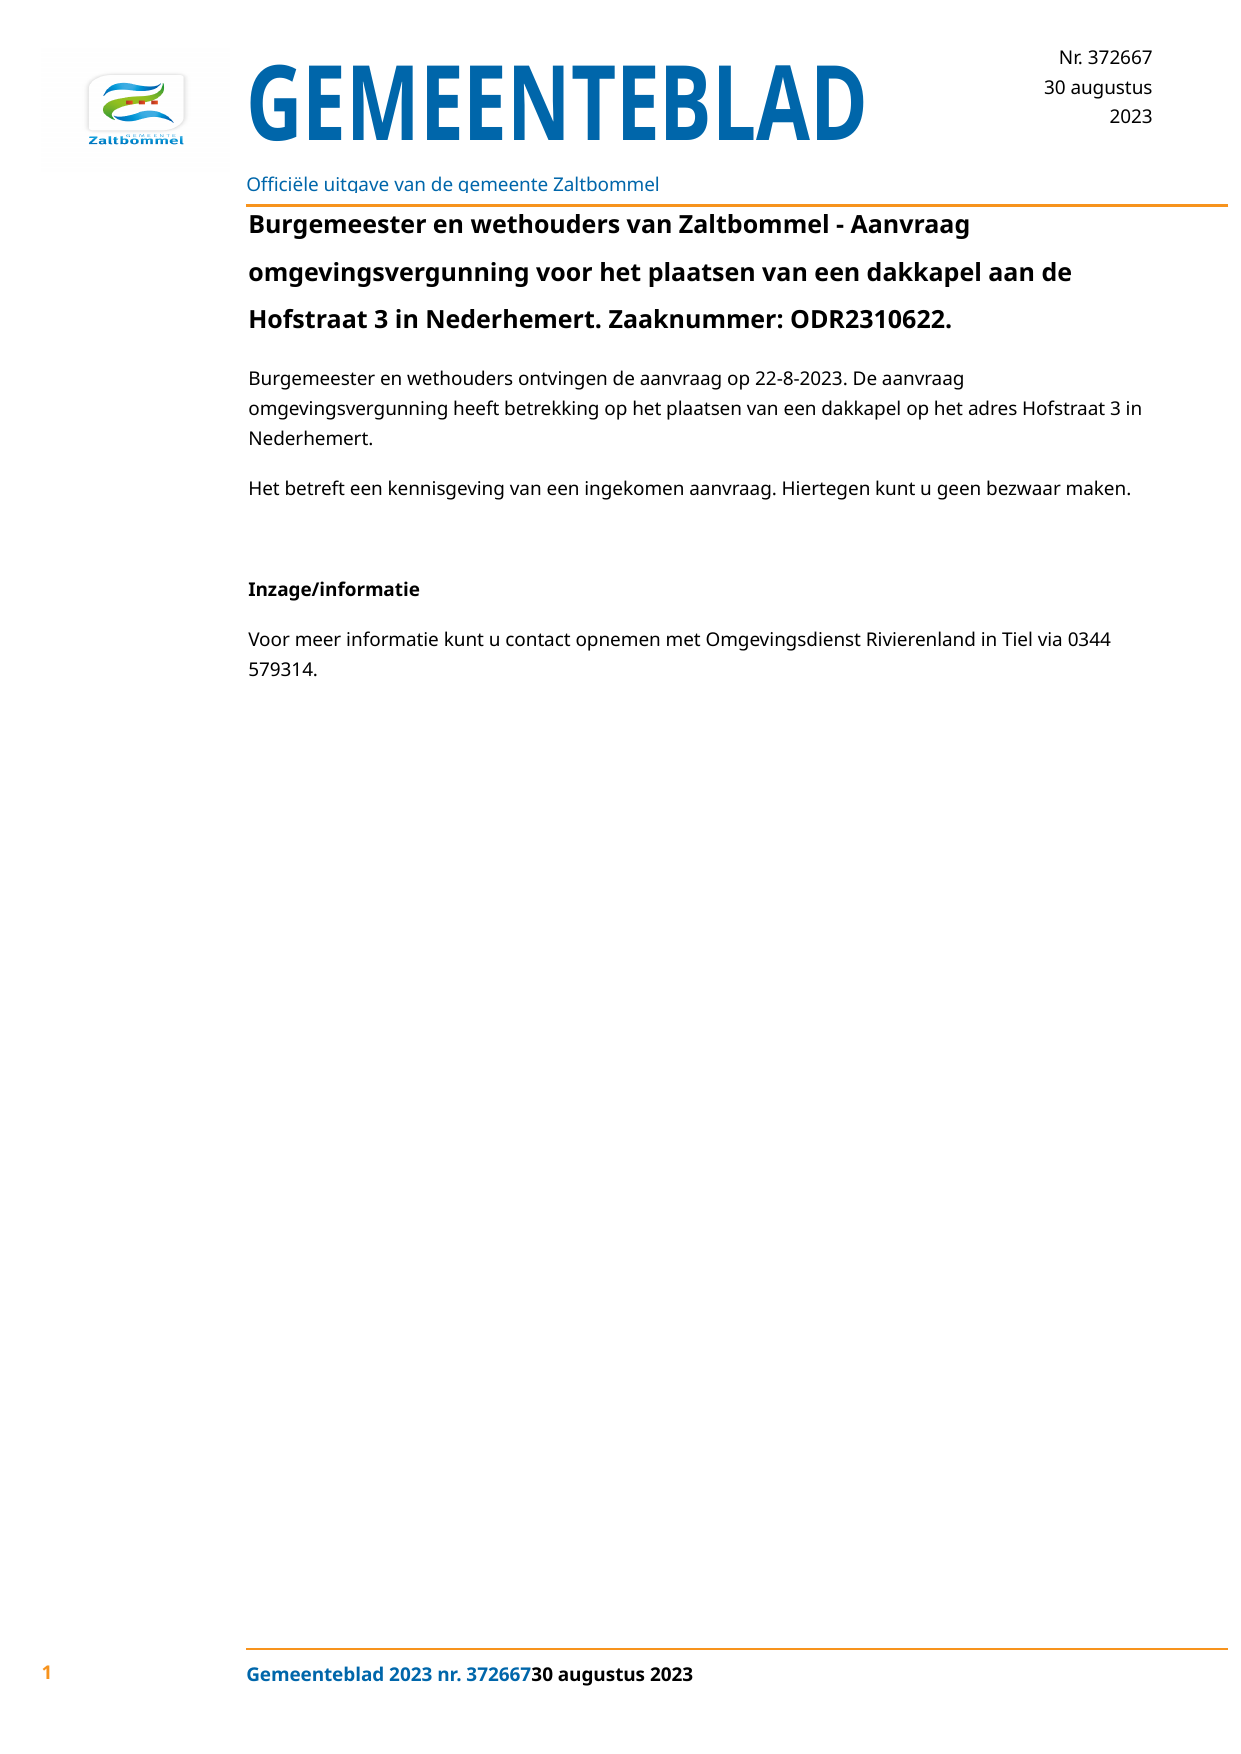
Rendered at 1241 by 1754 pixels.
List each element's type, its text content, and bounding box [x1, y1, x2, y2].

text Burgemeester en wethouders van Zaltbommel - Aanvraag omgevingsvergunning voor het plaatsen van een dakkapel aan de Hofstraat 3 in Nederhemert. Zaaknummer: ODR2310622. [248, 207, 1152, 336]
text Het betreft een kennisgeving van een ingekomen aanvraag. Hiertegen kunt u geen bezwaar maken. [248, 475, 1152, 501]
text Inzage/informatie [248, 576, 1152, 602]
text Burgemeester en wethouders ontvingen de aanvraag op 22-8-2023. De aanvraag omgevingsvergunning heeft betrekking op het plaatsen van een dakkapel op het adres Hofstraat 3 in Nederhemert. [248, 366, 1152, 450]
picture [41, 47, 231, 172]
text Voor meer informatie kunt u contact opnemen met Omgevingsdienst Rivierenland in Tiel via 0344 579314. [248, 626, 1152, 682]
